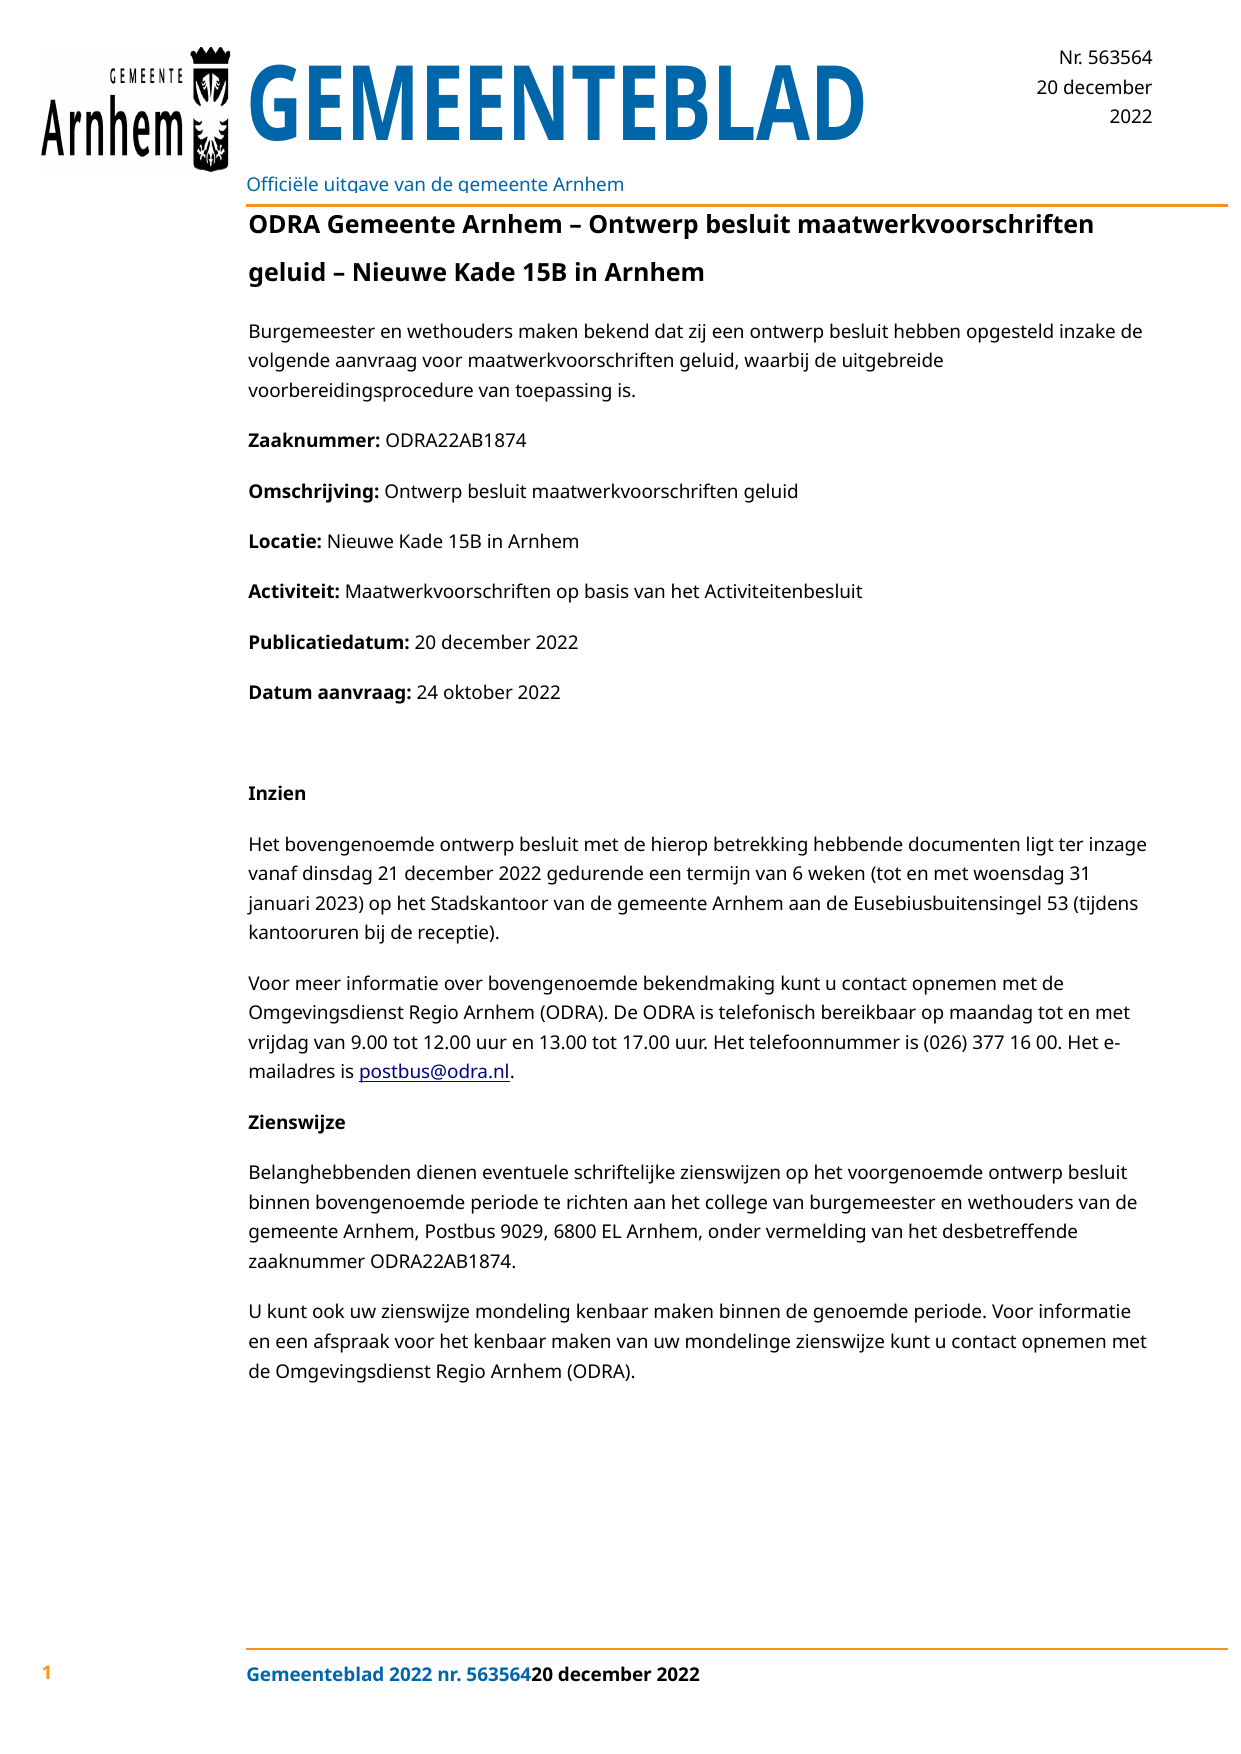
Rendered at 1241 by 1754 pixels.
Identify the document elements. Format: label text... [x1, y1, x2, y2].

text Activiteit: Maatwerkvoorschriften op basis van het Activiteitenbesluit [248, 579, 1152, 604]
text U kunt ook uw zienswijze mondeling kenbaar maken binnen de genoemde periode. Voor informatie en een afspraak voor het kenbaar maken van uw mondelinge zienswijze kunt u contact opnemen met de Omgevingsdienst Regio Arnhem (ODRA). [248, 1299, 1152, 1384]
text Zaaknummer: ODRA22AB1874 [248, 427, 1152, 453]
text Datum aanvraag: 24 oktober 2022 [248, 679, 1152, 705]
text ODRA Gemeente Arnhem – Ontwerp besluit maatwerkvoorschriften geluid – Nieuwe Kade 15B in Arnhem [248, 207, 1152, 288]
text Publicatiedatum: 20 december 2022 [248, 629, 1152, 655]
text Zienswijze [248, 1109, 1152, 1135]
text Belanghebbenden dienen eventuele schriftelijke zienswijzen op het voorgenoemde ontwerp besluit binnen bovengenoemde periode te richten aan het college van burgemeester en wethouders van de gemeente Arnhem, Postbus 9029, 6800 EL Arnhem, onder vermelding van het desbetreffende zaaknummer ODRA22AB1874. [248, 1159, 1152, 1274]
text Burgemeester en wethouders maken bekend dat zij een ontwerp besluit hebben opgesteld inzake de volgende aanvraag voor maatwerkvoorschriften geluid, waarbij de uitgebreide voorbereidingsprocedure van toepassing is. [248, 318, 1152, 403]
text Voor meer informatie over bovengenoemde bekendmaking kunt u contact opnemen met de Omgevingsdienst Regio Arnhem (ODRA). De ODRA is telefonisch bereikbaar op maandag tot en met vrijdag van 9.00 tot 12.00 uur en 13.00 tot 17.00 uur. Het telefoonnummer is (026) 377 16 00. Het e-mailadres is postbus@odra.nl. [248, 970, 1152, 1084]
text Het bovengenoemde ontwerp besluit met de hierop betrekking hebbende documenten ligt ter inzage vanaf dinsdag 21 december 2022 gedurende een termijn van 6 weken (tot en met woensdag 31 januari 2023) op het Stadskantoor van de gemeente Arnhem aan de Eusebiusbuitensingel 53 (tijdens kantooruren bij de receptie). [248, 831, 1152, 945]
text Omschrijving: Ontwerp besluit maatwerkvoorschriften geluid [248, 478, 1152, 504]
picture [41, 47, 231, 172]
text Inzien [248, 780, 1152, 806]
text Locatie: Nieuwe Kade 15B in Arnhem [248, 528, 1152, 554]
